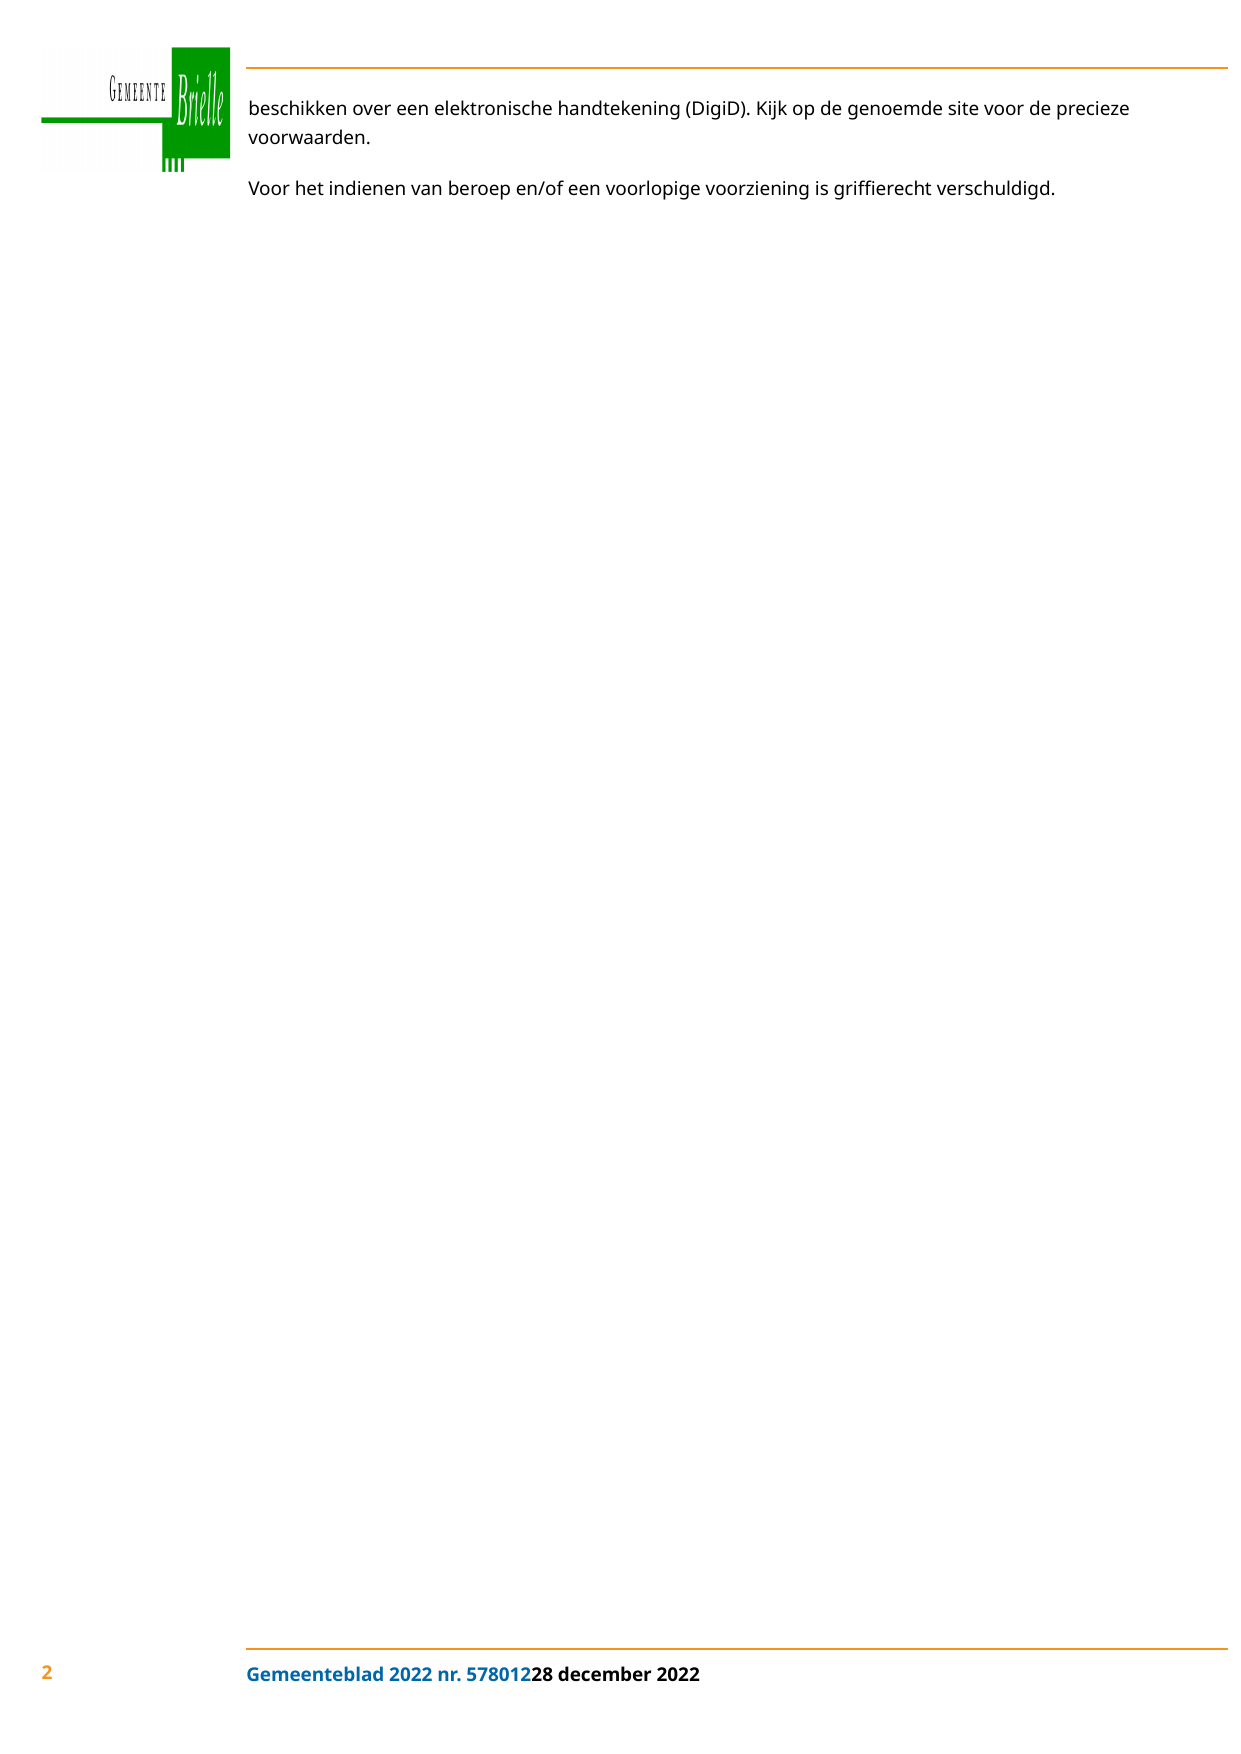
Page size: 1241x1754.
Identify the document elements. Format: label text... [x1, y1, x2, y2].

text Voor het indienen van beroep en/of een voorlopige voorziening is griffierecht verschuldigd. [248, 175, 1152, 201]
text beschikken over een elektronische handtekening (DigiD). Kijk op de genoemde site voor de precieze voorwaarden. [248, 95, 1152, 150]
picture [41, 47, 231, 172]
